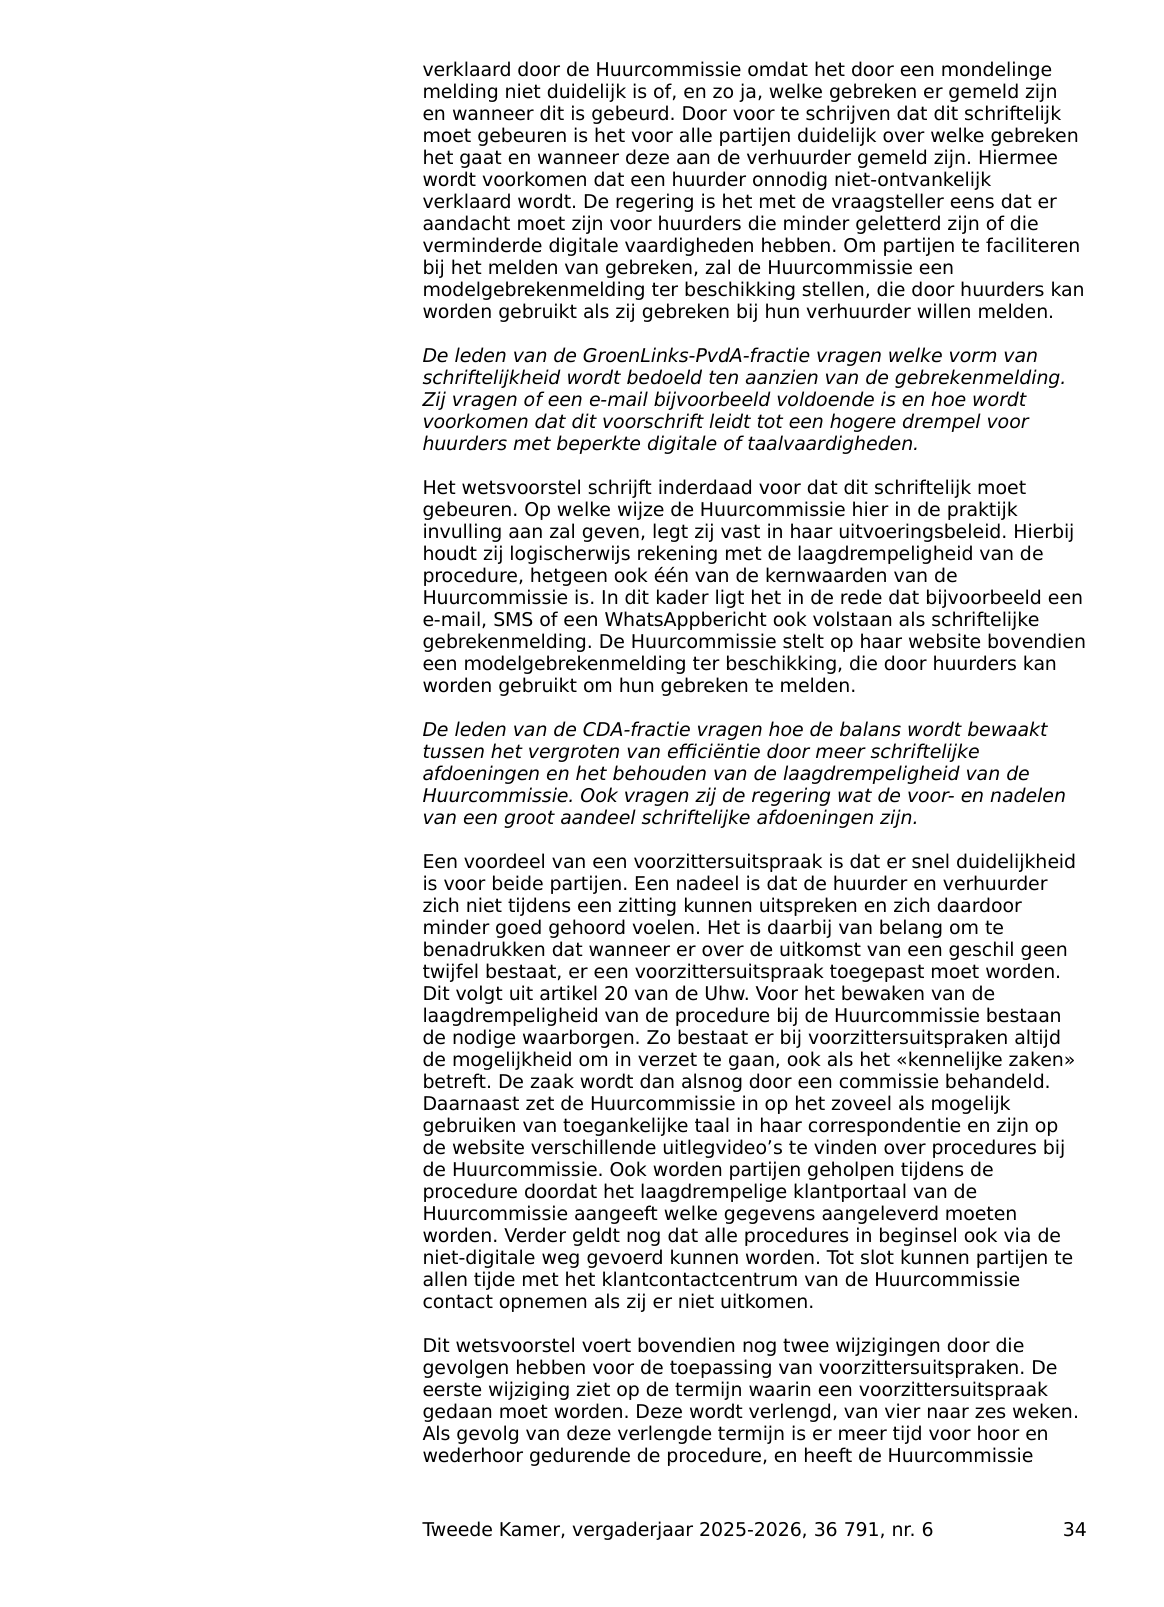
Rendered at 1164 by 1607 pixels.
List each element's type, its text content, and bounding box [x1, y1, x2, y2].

text Het wetsvoorstel schrijft inderdaad voor dat dit schriftelijk moet gebeuren. Op welke wijze de Huurcommissie hier in de praktijk invulling aan zal geven, legt zij vast in haar uitvoeringsbeleid. Hierbij houdt zij logischerwijs rekening met de laagdrempeligheid van de procedure, hetgeen ook één van de kernwaarden van de Huurcommissie is. In dit kader ligt het in de rede dat bijvoorbeeld een e-mail, SMS of een WhatsAppbericht ook volstaan als schriftelijke gebrekenmelding. De Huurcommissie stelt op haar website bovendien een modelgebrekenmelding ter beschikking, die door huurders kan worden gebruikt om hun gebreken te melden. [422, 477, 1087, 697]
text verklaard door de Huurcommissie omdat het door een mondelinge melding niet duidelijk is of, en zo ja, welke gebreken er gemeld zijn en wanneer dit is gebeurd. Door voor te schrijven dat dit schriftelijk moet gebeuren is het voor alle partijen duidelijk over welke gebreken het gaat en wanneer deze aan de verhuurder gemeld zijn. Hiermee wordt voorkomen dat een huurder onnodig niet-ontvankelijk verklaard wordt. De regering is het met de vraagsteller eens dat er aandacht moet zijn voor huurders die minder geletterd zijn of die verminderde digitale vaardigheden hebben. Om partijen te faciliteren bij het melden van gebreken, zal de Huurcommissie een modelgebrekenmelding ter beschikking stellen, die door huurders kan worden gebruikt als zij gebreken bij hun verhuurder willen melden. [422, 59, 1087, 323]
text Een voordeel van een voorzittersuitspraak is dat er snel duidelijkheid is voor beide partijen. Een nadeel is dat de huurder en verhuurder zich niet tijdens een zitting kunnen uitspreken en zich daardoor minder goed gehoord voelen. Het is daarbij van belang om te benadrukken dat wanneer er over de uitkomst van een geschil geen twijfel bestaat, er een voorzittersuitspraak toegepast moet worden. Dit volgt uit artikel 20 van de Uhw. Voor het bewaken van de laagdrempeligheid van de procedure bij de Huurcommissie bestaan de nodige waarborgen. Zo bestaat er bij voorzittersuitspraken altijd de mogelijkheid om in verzet te gaan, ook als het «kennelijke zaken» betreft. De zaak wordt dan alsnog door een commissie behandeld. Daarnaast zet de Huurcommissie in op het zoveel als mogelijk gebruiken van toegankelijke taal in haar correspondentie en zijn op de website verschillende uitlegvideo’s te vinden over procedures bij de Huurcommissie. Ook worden partijen geholpen tijdens de procedure doordat het laagdrempelige klantportaal van de Huurcommissie aangeeft welke gegevens aangeleverd moeten worden. Verder geldt nog dat alle procedures in beginsel ook via de niet-digitale weg gevoerd kunnen worden. Tot slot kunnen partijen te allen tijde met het klantcontactcentrum van de Huurcommissie contact opnemen als zij er niet uitkomen. [422, 851, 1087, 1313]
text De leden van de GroenLinks-PvdA-fractie vragen welke vorm van schriftelijkheid wordt bedoeld ten aanzien van de gebrekenmelding. Zij vragen of een e-mail bijvoorbeeld voldoende is en hoe wordt voorkomen dat dit voorschrift leidt tot een hogere drempel voor huurders met beperkte digitale of taalvaardigheden. [422, 345, 1087, 455]
text Dit wetsvoorstel voert bovendien nog twee wijzigingen door die gevolgen hebben voor de toepassing van voorzittersuitspraken. De eerste wijziging ziet op de termijn waarin een voorzittersuitspraak gedaan moet worden. Deze wordt verlengd, van vier naar zes weken. Als gevolg van deze verlengde termijn is er meer tijd voor hoor en wederhoor gedurende de procedure, en heeft de Huurcommissie [422, 1335, 1087, 1467]
text De leden van de CDA-fractie vragen hoe de balans wordt bewaakt tussen het vergroten van efficiëntie door meer schriftelijke afdoeningen en het behouden van de laagdrempeligheid van de Huurcommissie. Ook vragen zij de regering wat de voor- en nadelen van een groot aandeel schriftelijke afdoeningen zijn. [422, 719, 1087, 829]
